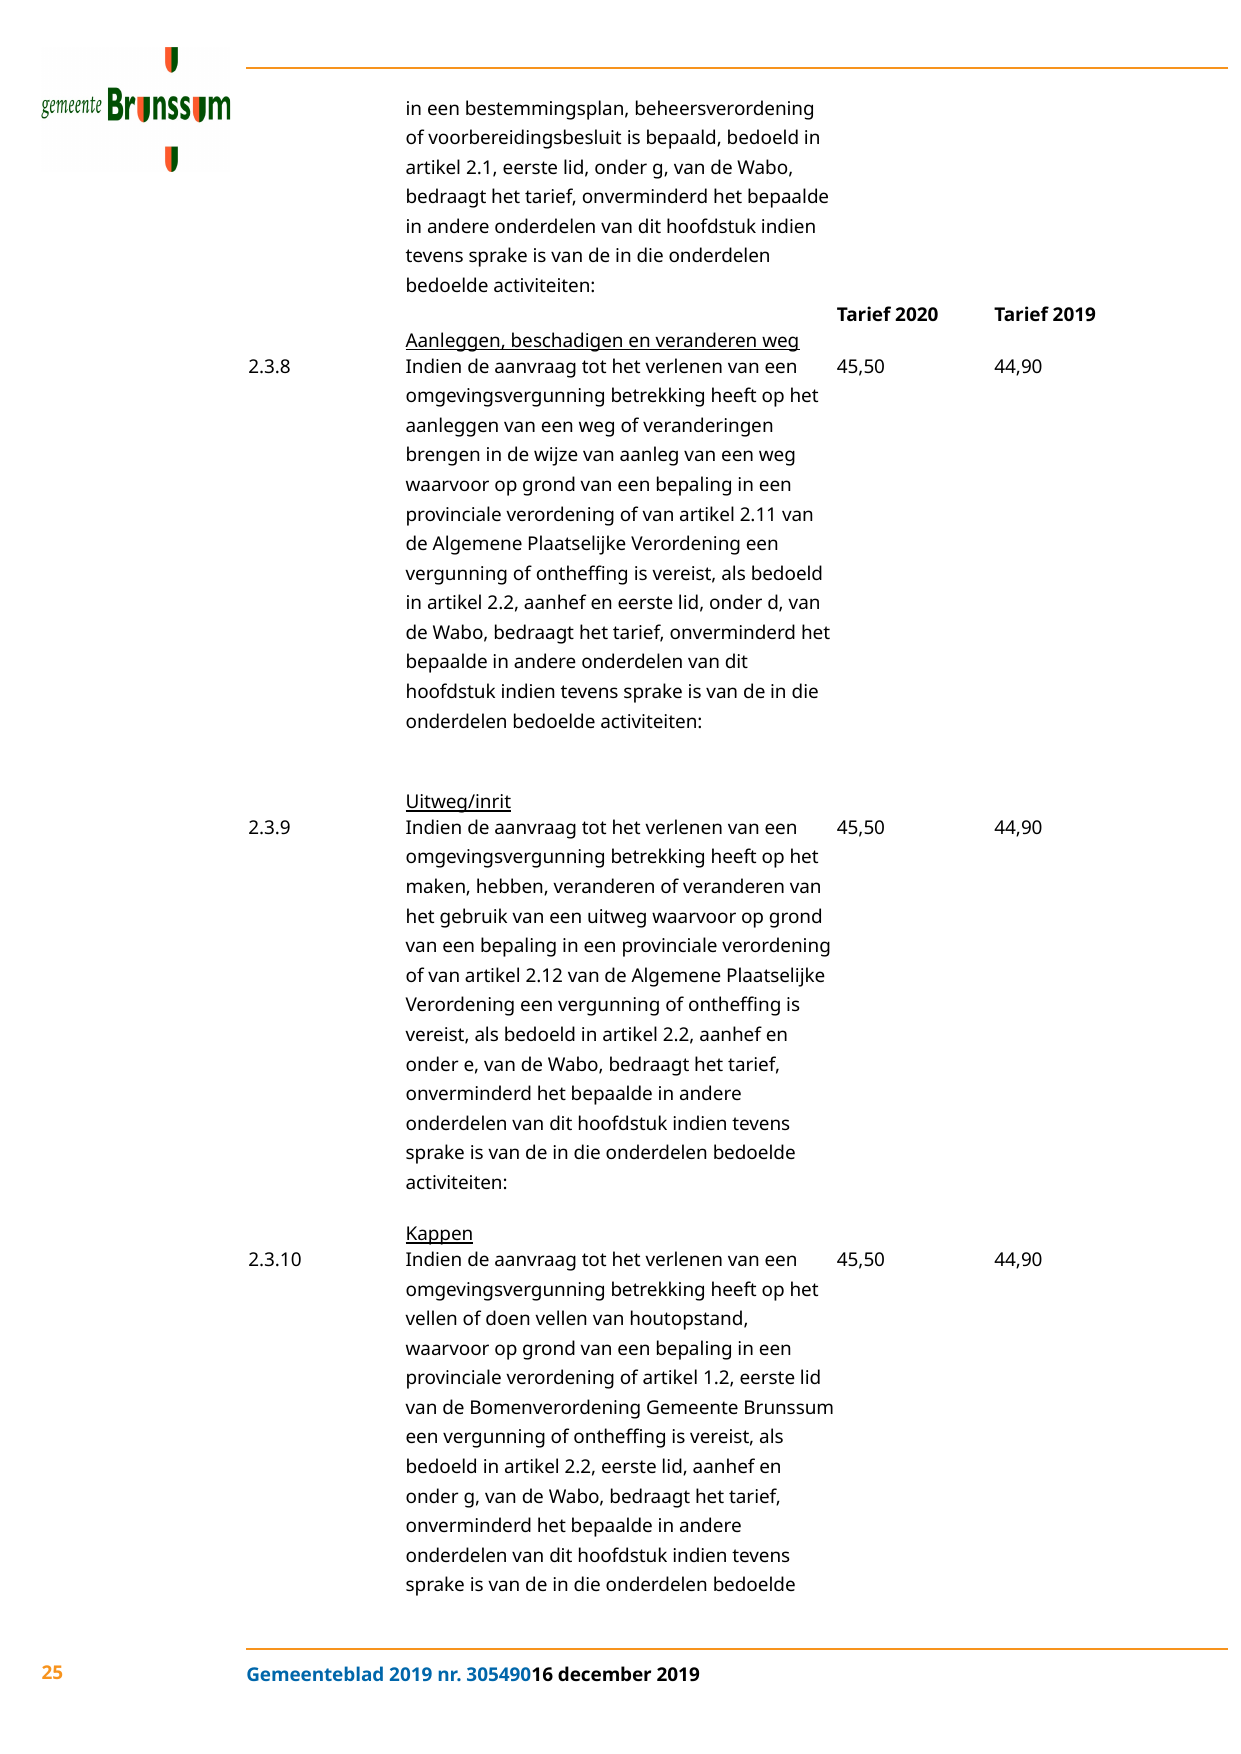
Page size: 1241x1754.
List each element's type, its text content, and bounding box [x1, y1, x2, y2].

table_cell [994, 95, 1152, 298]
table_cell Uitweg/inrit [405, 788, 837, 814]
table_header [405, 301, 837, 327]
table_header [994, 763, 1152, 788]
table_cell 45,50 [837, 353, 994, 733]
table_cell [994, 327, 1152, 353]
picture [41, 47, 231, 172]
table_cell [994, 734, 1152, 759]
table_cell Indien de aanvraag tot het verlenen van een omgevingsvergunning betrekking heeft op het vellen of doen vellen van houtopstand, waarvoor op grond van een bepaling in een provinciale verordening of artikel 1.2, eerste lid van de Bomenverordening Gemeente Brunssum een vergunning of ontheffing is vereist, als bedoeld in artikel 2.2, eerste lid, aanhef en onder g, van de Wabo, bedraagt het tarief, onverminderd het bepaalde in andere onderdelen van dit hoofdstuk indien tevens sprake is van de in die onderdelen bedoelde [405, 1246, 837, 1597]
table_cell 2.3.10 [248, 1246, 405, 1597]
table_cell [405, 1195, 837, 1221]
table_header Tarief 2019 [994, 301, 1152, 327]
table_cell 2.3.8 [248, 353, 405, 733]
table_cell 44,90 [994, 1246, 1152, 1597]
table_cell 45,50 [837, 814, 994, 1195]
table_cell [248, 734, 405, 759]
table_cell [994, 1195, 1152, 1221]
table_cell [994, 1221, 1152, 1246]
table_cell [837, 788, 994, 814]
table_cell 44,90 [994, 814, 1152, 1195]
table_cell [248, 95, 405, 298]
table_cell Indien de aanvraag tot het verlenen van een omgevingsvergunning betrekking heeft op het aanleggen van een weg of veranderingen brengen in de wijze van aanleg van een weg waarvoor op grond van een bepaling in een provinciale verordening of van artikel 2.11 van de Algemene Plaatselijke Verordening een vergunning of ontheffing is vereist, als bedoeld in artikel 2.2, aanhef en eerste lid, onder d, van de Wabo, bedraagt het tarief, onverminderd het bepaalde in andere onderdelen van dit hoofdstuk indien tevens sprake is van de in die onderdelen bedoelde activiteiten: [405, 353, 837, 733]
table_cell 45,50 [837, 1246, 994, 1597]
table_cell Kappen [405, 1221, 837, 1246]
table_header [248, 763, 405, 788]
table_cell 44,90 [994, 353, 1152, 733]
table_header [248, 301, 405, 327]
table_cell 2.3.9 [248, 814, 405, 1195]
table_cell [248, 1195, 405, 1221]
table_header Tarief 2020 [837, 301, 994, 327]
table_cell [837, 1221, 994, 1246]
table_cell [837, 95, 994, 298]
table_cell [405, 734, 837, 759]
table_cell [837, 734, 994, 759]
table_cell Indien de aanvraag tot het verlenen van een omgevingsvergunning betrekking heeft op het maken, hebben, veranderen of veranderen van het gebruik van een uitweg waarvoor op grond van een bepaling in een provinciale verordening of van artikel 2.12 van de Algemene Plaatselijke Verordening een vergunning of ontheffing is vereist, als bedoeld in artikel 2.2, aanhef en onder e, van de Wabo, bedraagt het tarief, onverminderd het bepaalde in andere onderdelen van dit hoofdstuk indien tevens sprake is van de in die onderdelen bedoelde activiteiten: [405, 814, 837, 1195]
table_cell [248, 788, 405, 814]
table_cell [837, 327, 994, 353]
table_cell [248, 1221, 405, 1246]
table_header [405, 763, 837, 788]
table_cell [837, 1195, 994, 1221]
table_header [837, 763, 994, 788]
table_cell [248, 327, 405, 353]
table_cell Aanleggen, beschadigen en veranderen weg [405, 327, 837, 353]
table_cell [994, 788, 1152, 814]
table_cell in een bestemmingsplan, beheersverordening of voorbereidingsbesluit is bepaald, bedoeld in artikel 2.1, eerste lid, onder g, van de Wabo, bedraagt het tarief, onverminderd het bepaalde in andere onderdelen van dit hoofdstuk indien tevens sprake is van de in die onderdelen bedoelde activiteiten: [405, 95, 837, 298]
